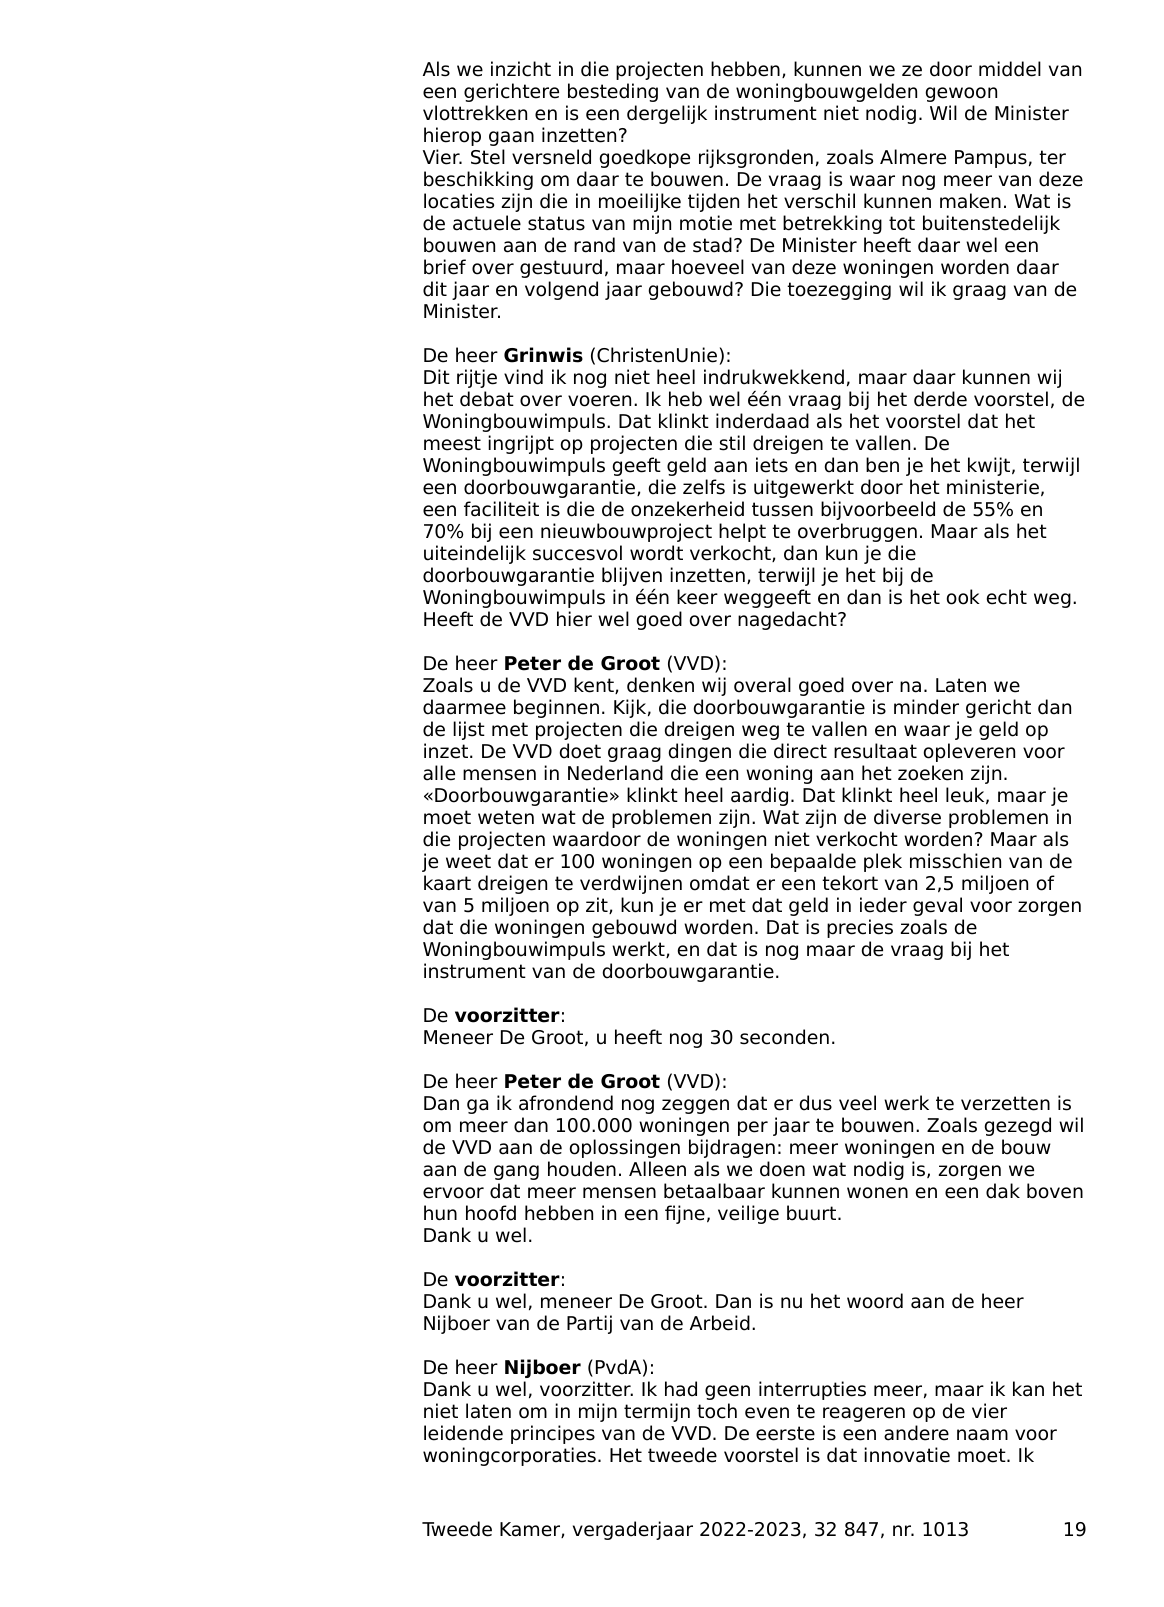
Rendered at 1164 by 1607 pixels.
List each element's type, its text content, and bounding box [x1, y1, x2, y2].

text Zoals u de VVD kent, denken wij overal goed over na. Laten we daarmee beginnen. Kijk, die doorbouwgarantie is minder gericht dan de lijst met projecten die dreigen weg te vallen en waar je geld op inzet. De VVD doet graag dingen die direct resultaat opleveren voor alle mensen in Nederland die een woning aan het zoeken zijn. «Doorbouwgarantie» klinkt heel aardig. Dat klinkt heel leuk, maar je moet weten wat de problemen zijn. Wat zijn de diverse problemen in die projecten waardoor de woningen niet verkocht worden? Maar als je weet dat er 100 woningen op een bepaalde plek misschien van de kaart dreigen te verdwijnen omdat er een tekort van 2,5 miljoen of van 5 miljoen op zit, kun je er met dat geld in ieder geval voor zorgen dat die woningen gebouwd worden. Dat is precies zoals de Woningbouwimpuls werkt, en dat is nog maar de vraag bij het instrument van de doorbouwgarantie. [422, 675, 1087, 983]
text Meneer De Groot, u heeft nog 30 seconden. [422, 1027, 1087, 1049]
text Als we inzicht in die projecten hebben, kunnen we ze door middel van een gerichtere besteding van de woningbouwgelden gewoon vlottrekken en is een dergelijk instrument niet nodig. Wil de Minister hierop gaan inzetten? [422, 59, 1087, 147]
text De heer Grinwis (ChristenUnie): [422, 345, 1087, 367]
text De heer Peter de Groot (VVD): [422, 653, 1087, 675]
text De heer Nijboer (PvdA): [422, 1357, 1087, 1379]
text Dit rijtje vind ik nog niet heel indrukwekkend, maar daar kunnen wij het debat over voeren. Ik heb wel één vraag bij het derde voorstel, de Woningbouwimpuls. Dat klinkt inderdaad als het voorstel dat het meest ingrijpt op projecten die stil dreigen te vallen. De Woningbouwimpuls geeft geld aan iets en dan ben je het kwijt, terwijl een doorbouwgarantie, die zelfs is uitgewerkt door het ministerie, een faciliteit is die de onzekerheid tussen bijvoorbeeld de 55% en 70% bij een nieuwbouwproject helpt te overbruggen. Maar als het uiteindelijk succesvol wordt verkocht, dan kun je die doorbouwgarantie blijven inzetten, terwijl je het bij de Woningbouwimpuls in één keer weggeeft en dan is het ook echt weg. Heeft de VVD hier wel goed over nagedacht? [422, 367, 1087, 631]
text Dan ga ik afrondend nog zeggen dat er dus veel werk te verzetten is om meer dan 100.000 woningen per jaar te bouwen. Zoals gezegd wil de VVD aan de oplossingen bijdragen: meer woningen en de bouw aan de gang houden. Alleen als we doen wat nodig is, zorgen we ervoor dat meer mensen betaalbaar kunnen wonen en een dak boven hun hoofd hebben in een fijne, veilige buurt. [422, 1093, 1087, 1225]
text De voorzitter: [422, 1005, 1087, 1027]
text De heer Peter de Groot (VVD): [422, 1071, 1087, 1093]
text Dank u wel, voorzitter. Ik had geen interrupties meer, maar ik kan het niet laten om in mijn termijn toch even te reageren op de vier leidende principes van de VVD. De eerste is een andere naam voor woningcorporaties. Het tweede voorstel is dat innovatie moet. Ik [422, 1379, 1087, 1467]
text Dank u wel. [422, 1225, 1087, 1247]
text Dank u wel, meneer De Groot. Dan is nu het woord aan de heer Nijboer van de Partij van de Arbeid. [422, 1291, 1087, 1335]
text De voorzitter: [422, 1269, 1087, 1291]
text Vier. Stel versneld goedkope rijksgronden, zoals Almere Pampus, ter beschikking om daar te bouwen. De vraag is waar nog meer van deze locaties zijn die in moeilijke tijden het verschil kunnen maken. Wat is de actuele status van mijn motie met betrekking tot buitenstedelijk bouwen aan de rand van de stad? De Minister heeft daar wel een brief over gestuurd, maar hoeveel van deze woningen worden daar dit jaar en volgend jaar gebouwd? Die toezegging wil ik graag van de Minister. [422, 147, 1087, 323]
